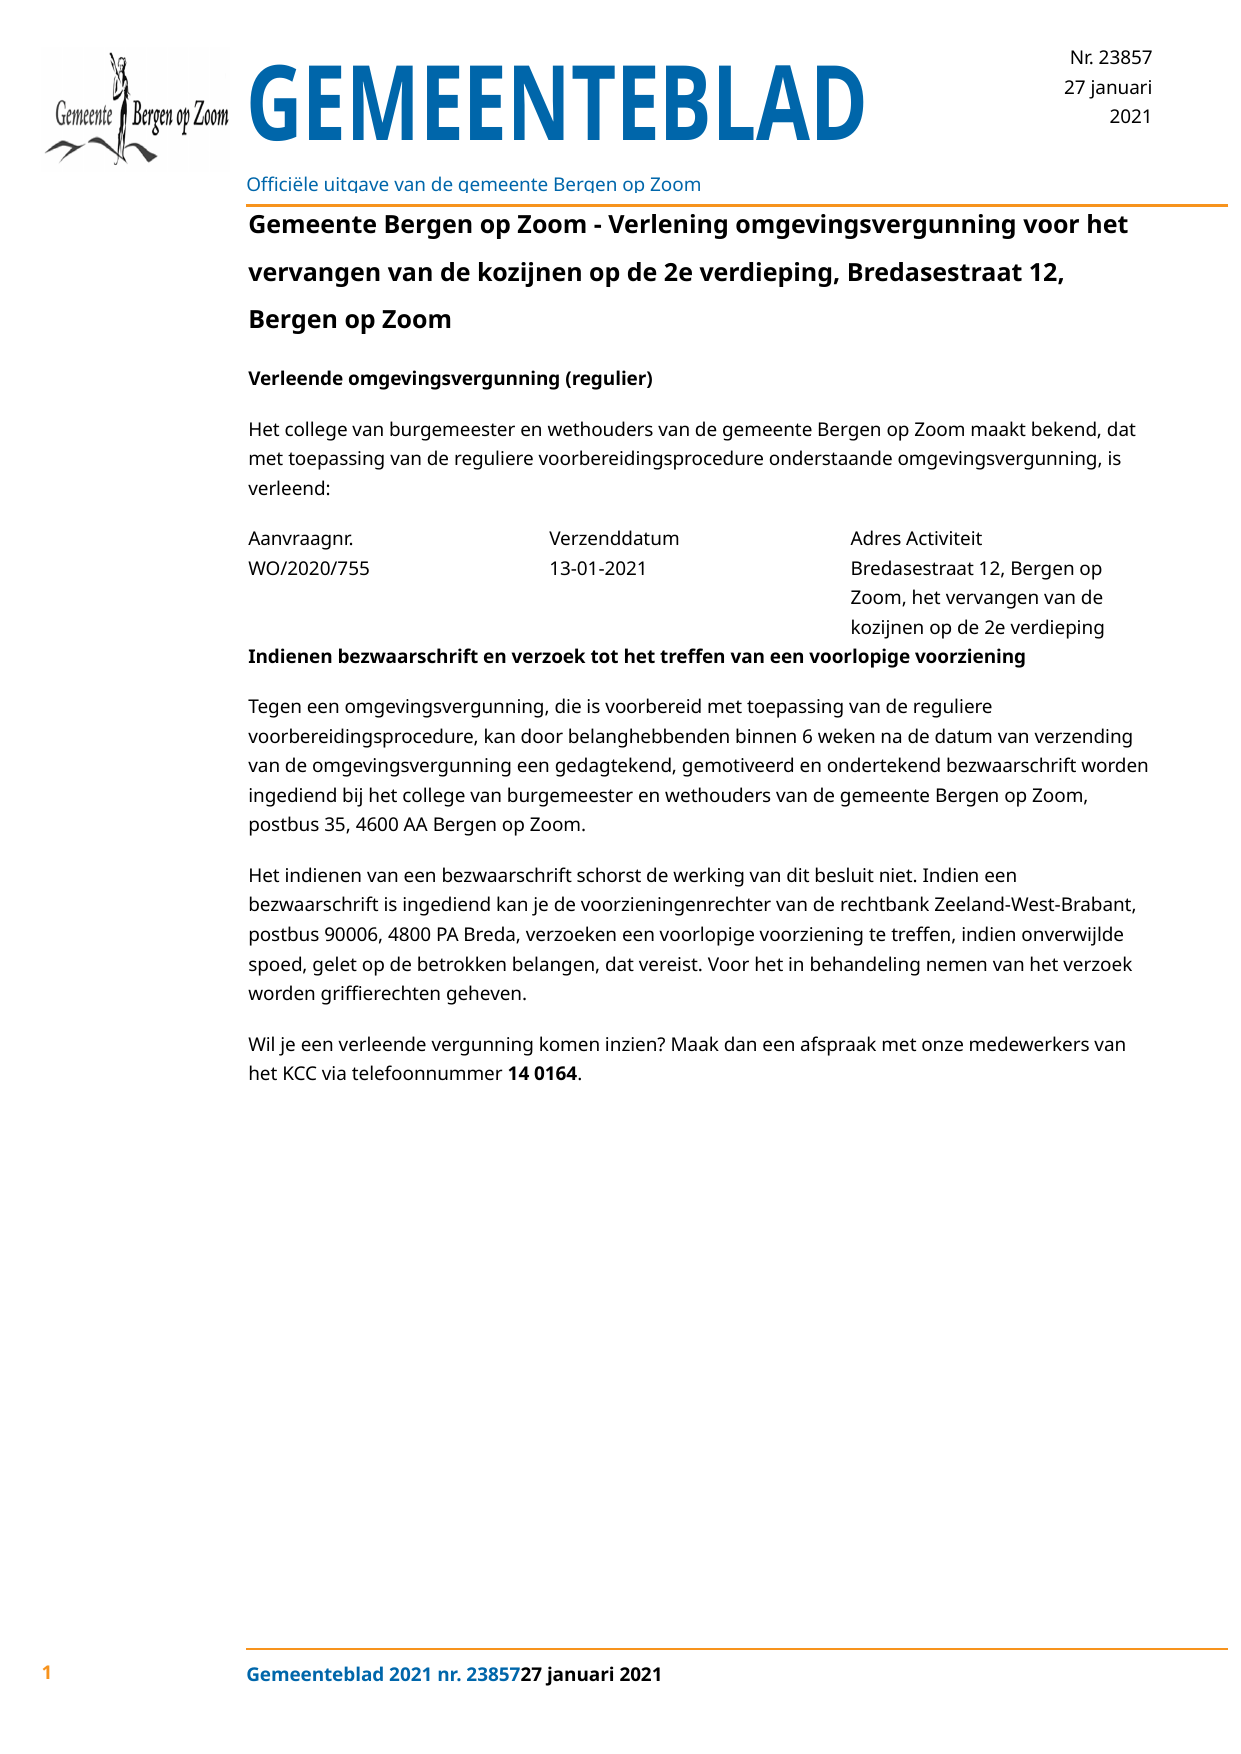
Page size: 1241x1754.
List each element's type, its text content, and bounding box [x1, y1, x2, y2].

table_header Aanvraagnr. [248, 526, 549, 551]
table_header Bredasestraat 12, Bergen op Zoom, het vervangen van de kozijnen op de 2e verdieping [850, 555, 1152, 639]
text Het indienen van een bezwaarschrift schorst de werking van dit besluit niet. Indien een bezwaarschrift is ingediend kan je de voorzieningenrechter van de rechtbank Zeeland-West-Brabant, postbus 90006, 4800 PA Breda, verzoeken een voorlopige voorziening te treffen, indien onverwijlde spoed, gelet op de betrokken belangen, dat vereist. Voor het in behandeling nemen van het verzoek worden griffierechten geheven. [248, 862, 1152, 1006]
table_header 13-01-2021 [549, 555, 850, 639]
text Gemeente Bergen op Zoom - Verlening omgevingsvergunning voor het vervangen van de kozijnen op de 2e verdieping, Bredasestraat 12, Bergen op Zoom [248, 207, 1152, 336]
text Indienen bezwaarschrift en verzoek tot het treffen van een voorlopige voorziening [248, 643, 1152, 668]
text Het college van burgemeester en wethouders van de gemeente Bergen op Zoom maakt bekend, dat met toepassing van de reguliere voorbereidingsprocedure onderstaande omgevingsvergunning, is verleend: [248, 416, 1152, 501]
text Wil je een verleende vergunning komen inzien? Maak dan een afspraak met onze medewerkers van het KCC via telefoonnummer 14 0164. [248, 1031, 1152, 1086]
text Tegen een omgevingsvergunning, die is voorbereid met toepassing van de reguliere voorbereidingsprocedure, kan door belanghebbenden binnen 6 weken na de datum van verzending van de omgevingsvergunning een gedagtekend, gemotiveerd en ondertekend bezwaarschrift worden ingediend bij het college van burgemeester en wethouders van de gemeente Bergen op Zoom, postbus 35, 4600 AA Bergen op Zoom. [248, 693, 1152, 837]
table_header Verzenddatum [549, 526, 850, 551]
table_header WO/2020/755 [248, 555, 549, 639]
text Verleende omgevingsvergunning (regulier) [248, 366, 1152, 391]
table_header Adres Activiteit [850, 526, 1152, 551]
picture [41, 47, 231, 172]
